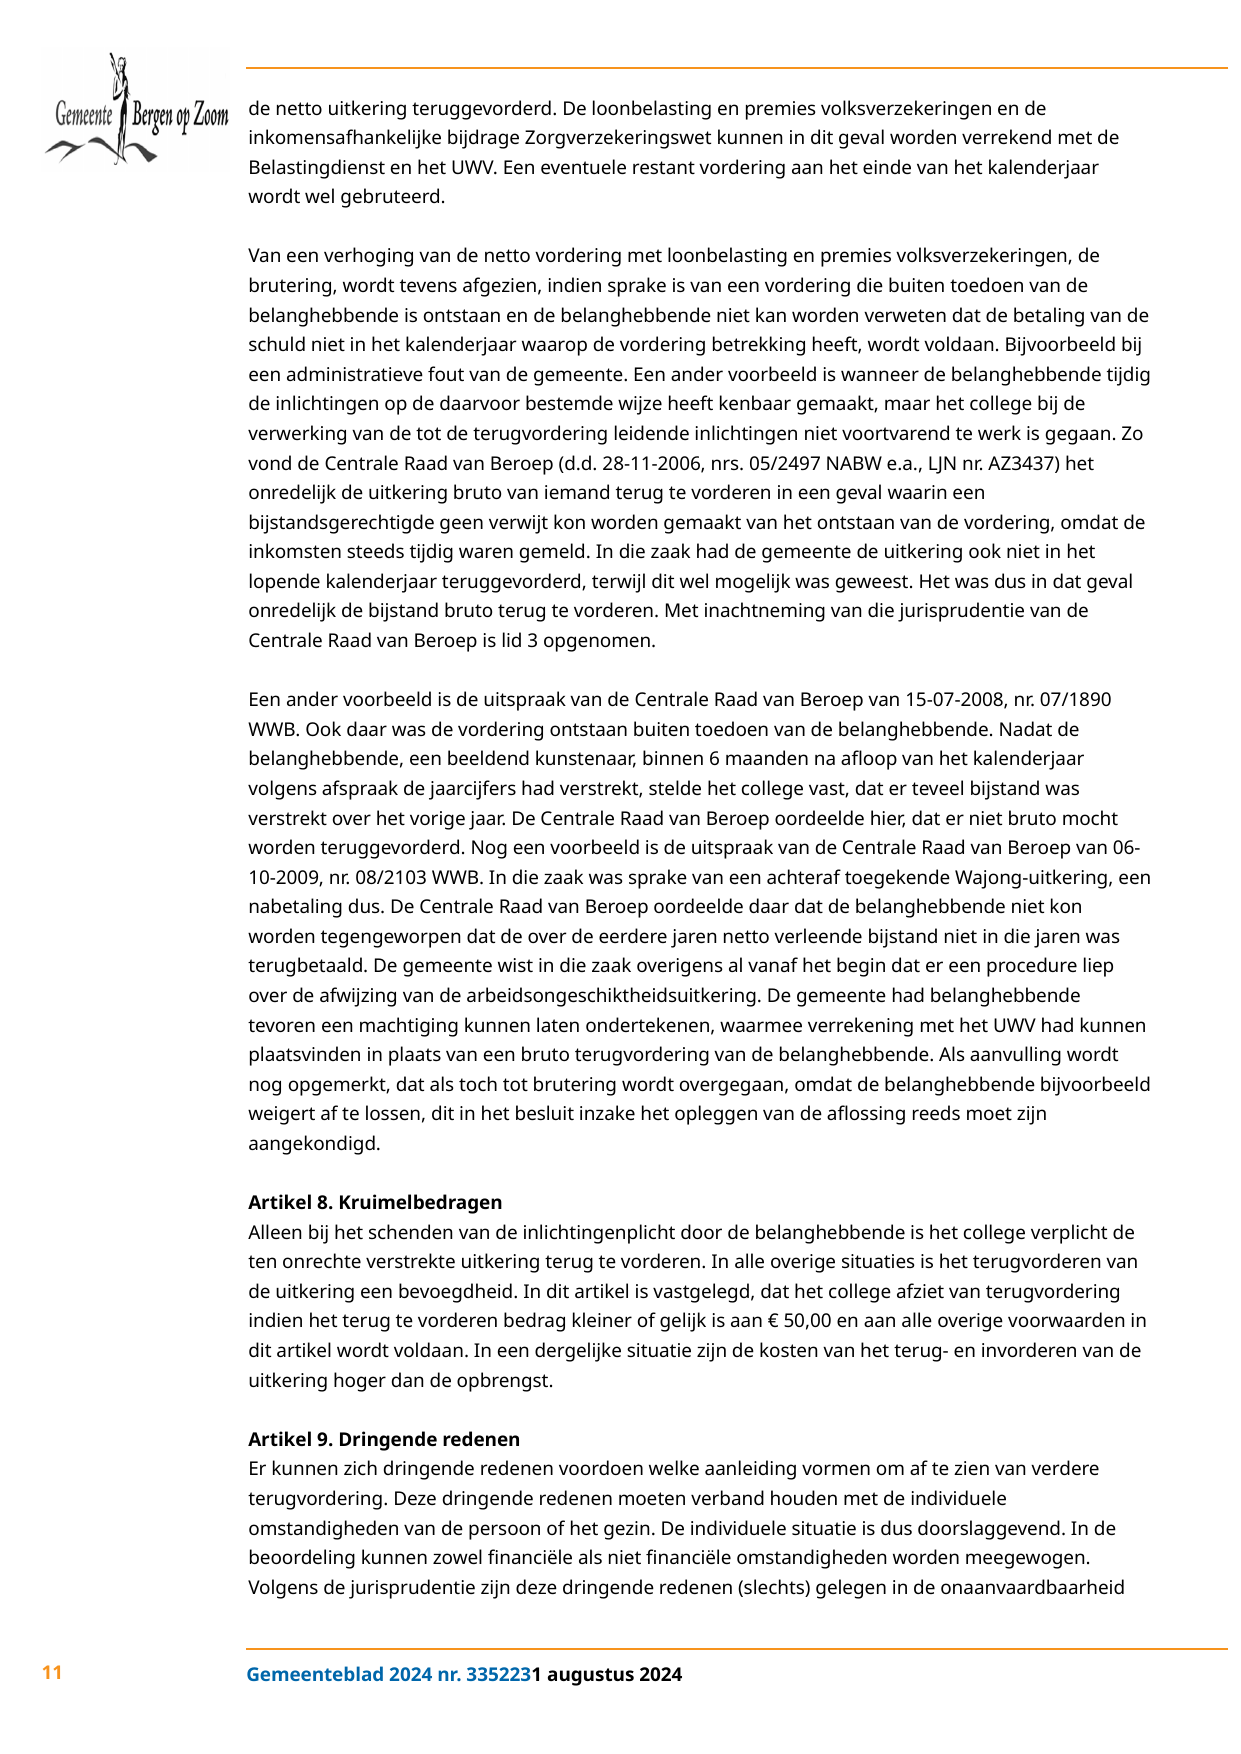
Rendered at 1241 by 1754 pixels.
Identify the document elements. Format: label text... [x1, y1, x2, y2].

text Artikel 8. Kruimelbedragen [248, 1189, 1152, 1215]
text Artikel 9. Dringende redenen [248, 1426, 1152, 1452]
text Van een verhoging van de netto vordering met loonbelasting en premies volksverzekeringen, de brutering, wordt tevens afgezien, indien sprake is van een vordering die buiten toedoen van de belanghebbende is ontstaan en de belanghebbende niet kan worden verweten dat de betaling van de schuld niet in het kalenderjaar waarop de vordering betrekking heeft, wordt voldaan. Bijvoorbeeld bij een administratieve fout van de gemeente. Een ander voorbeeld is wanneer de belanghebbende tijdig de inlichtingen op de daarvoor bestemde wijze heeft kenbaar gemaakt, maar het college bij de verwerking van de tot de terugvordering leidende inlichtingen niet voortvarend te werk is gegaan. Zo vond de Centrale Raad van Beroep (d.d. 28-11-2006, nrs. 05/2497 NABW e.a., LJN nr. AZ3437) het onredelijk de uitkering bruto van iemand terug te vorderen in een geval waarin een bijstandsgerechtigde geen verwijt kon worden gemaakt van het ontstaan van de vordering, omdat de inkomsten steeds tijdig waren gemeld. In die zaak had de gemeente de uitkering ook niet in het lopende kalenderjaar teruggevorderd, terwijl dit wel mogelijk was geweest. Het was dus in dat geval onredelijk de bijstand bruto terug te vorderen. Met inachtneming van die jurisprudentie van de Centrale Raad van Beroep is lid 3 opgenomen. [248, 243, 1152, 653]
text de netto uitkering teruggevorderd. De loonbelasting en premies volksverzekeringen en de inkomensafhankelijke bijdrage Zorgverzekeringswet kunnen in dit geval worden verrekend met de Belastingdienst en het UWV. Een eventuele restant vordering aan het einde van het kalenderjaar wordt wel gebruteerd. [248, 95, 1152, 209]
picture [41, 47, 231, 172]
text Een ander voorbeeld is de uitspraak van de Centrale Raad van Beroep van 15-07-2008, nr. 07/1890 WWB. Ook daar was de vordering ontstaan buiten toedoen van de belanghebbende. Nadat de belanghebbende, een beeldend kunstenaar, binnen 6 maanden na afloop van het kalenderjaar volgens afspraak de jaarcijfers had verstrekt, stelde het college vast, dat er teveel bijstand was verstrekt over het vorige jaar. De Centrale Raad van Beroep oordeelde hier, dat er niet bruto mocht worden teruggevorderd. Nog een voorbeeld is de uitspraak van de Centrale Raad van Beroep van 06-10-2009, nr. 08/2103 WWB. In die zaak was sprake van een achteraf toegekende Wajong-uitkering, een nabetaling dus. De Centrale Raad van Beroep oordeelde daar dat de belanghebbende niet kon worden tegengeworpen dat de over de eerdere jaren netto verleende bijstand niet in die jaren was terugbetaald. De gemeente wist in die zaak overigens al vanaf het begin dat er een procedure liep over de afwijzing van de arbeidsongeschiktheidsuitkering. De gemeente had belanghebbende tevoren een machtiging kunnen laten ondertekenen, waarmee verrekening met het UWV had kunnen plaatsvinden in plaats van een bruto terugvordering van de belanghebbende. Als aanvulling wordt nog opgemerkt, dat als toch tot brutering wordt overgegaan, omdat de belanghebbende bijvoorbeeld weigert af te lossen, dit in het besluit inzake het opleggen van de aflossing reeds moet zijn aangekondigd. [248, 686, 1152, 1156]
text Er kunnen zich dringende redenen voordoen welke aanleiding vormen om af te zien van verdere terugvordering. Deze dringende redenen moeten verband houden met de individuele omstandigheden van de persoon of het gezin. De individuele situatie is dus doorslaggevend. In de beoordeling kunnen zowel financiële als niet financiële omstandigheden worden meegewogen. Volgens de jurisprudentie zijn deze dringende redenen (slechts) gelegen in de onaanvaardbaarheid [248, 1456, 1152, 1600]
text Alleen bij het schenden van de inlichtingenplicht door de belanghebbende is het college verplicht de ten onrechte verstrekte uitkering terug te vorderen. In alle overige situaties is het terugvorderen van de uitkering een bevoegdheid. In dit artikel is vastgelegd, dat het college afziet van terugvordering indien het terug te vorderen bedrag kleiner of gelijk is aan € 50,00 en aan alle overige voorwaarden in dit artikel wordt voldaan. In een dergelijke situatie zijn de kosten van het terug- en invorderen van de uitkering hoger dan de opbrengst. [248, 1219, 1152, 1393]
